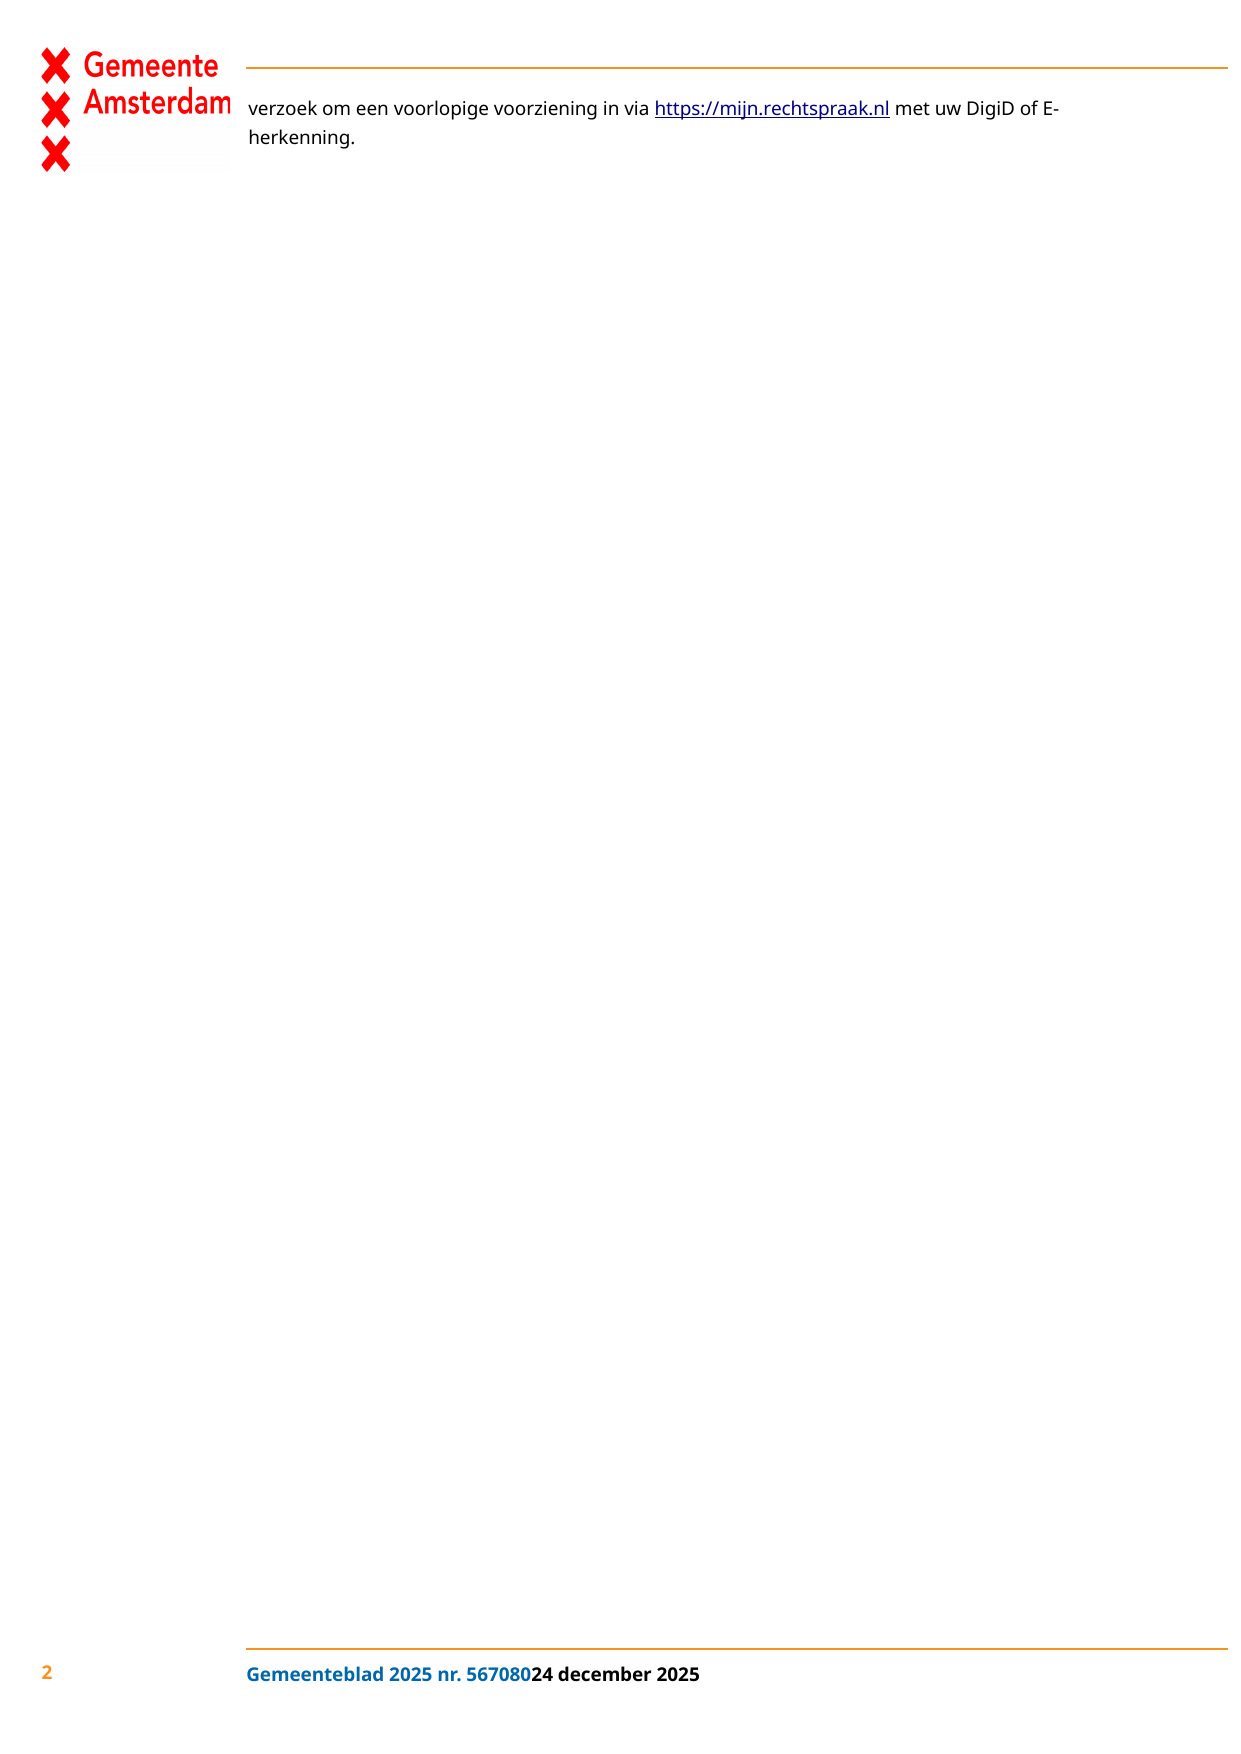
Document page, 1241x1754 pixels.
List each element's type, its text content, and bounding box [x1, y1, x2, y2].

picture [41, 47, 231, 172]
text verzoek om een voorlopige voorziening in via https://mijn.rechtspraak.nl met uw DigiD of E-herkenning. [248, 95, 1152, 150]
